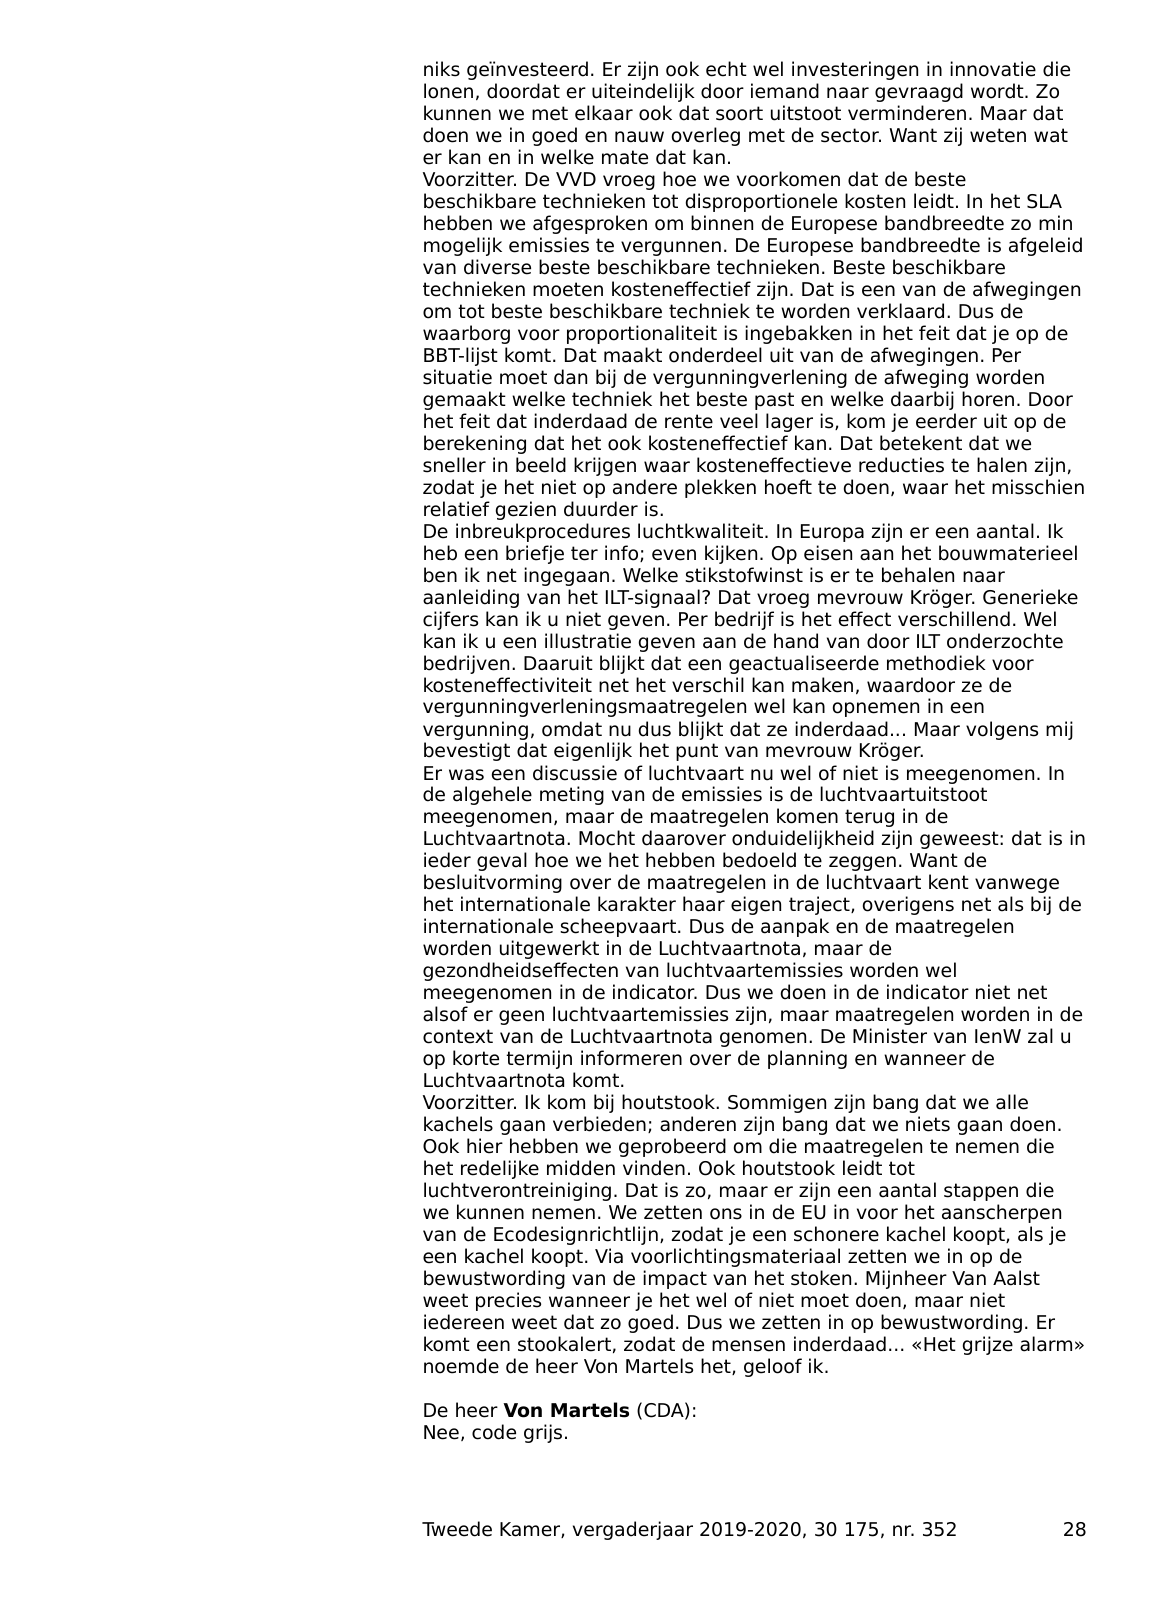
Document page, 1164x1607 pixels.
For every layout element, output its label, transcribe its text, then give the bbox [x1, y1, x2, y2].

text Voorzitter. Ik kom bij houtstook. Sommigen zijn bang dat we alle kachels gaan verbieden; anderen zijn bang dat we niets gaan doen. Ook hier hebben we geprobeerd om die maatregelen te nemen die het redelijke midden vinden. Ook houtstook leidt tot luchtverontreiniging. Dat is zo, maar er zijn een aantal stappen die we kunnen nemen. We zetten ons in de EU in voor het aanscherpen van de Ecodesignrichtlijn, zodat je een schonere kachel koopt, als je een kachel koopt. Via voorlichtingsmateriaal zetten we in op de bewustwording van de impact van het stoken. Mijnheer Van Aalst weet precies wanneer je het wel of niet moet doen, maar niet iedereen weet dat zo goed. Dus we zetten in op bewustwording. Er komt een stookalert, zodat de mensen inderdaad... «Het grijze alarm» noemde de heer Von Martels het, geloof ik. [422, 1092, 1087, 1378]
text niks geïnvesteerd. Er zijn ook echt wel investeringen in innovatie die lonen, doordat er uiteindelijk door iemand naar gevraagd wordt. Zo kunnen we met elkaar ook dat soort uitstoot verminderen. Maar dat doen we in goed en nauw overleg met de sector. Want zij weten wat er kan en in welke mate dat kan. [422, 59, 1087, 169]
text De inbreukprocedures luchtkwaliteit. In Europa zijn er een aantal. Ik heb een briefje ter info; even kijken. Op eisen aan het bouwmaterieel ben ik net ingegaan. Welke stikstofwinst is er te behalen naar aanleiding van het ILT-signaal? Dat vroeg mevrouw Kröger. Generieke cijfers kan ik u niet geven. Per bedrijf is het effect verschillend. Wel kan ik u een illustratie geven aan de hand van door ILT onderzochte bedrijven. Daaruit blijkt dat een geactualiseerde methodiek voor kosteneffectiviteit net het verschil kan maken, waardoor ze de vergunningverleningsmaatregelen wel kan opnemen in een vergunning, omdat nu dus blijkt dat ze inderdaad... Maar volgens mij bevestigt dat eigenlijk het punt van mevrouw Kröger. [422, 521, 1087, 762]
text Voorzitter. De VVD vroeg hoe we voorkomen dat de beste beschikbare technieken tot disproportionele kosten leidt. In het SLA hebben we afgesproken om binnen de Europese bandbreedte zo min mogelijk emissies te vergunnen. De Europese bandbreedte is afgeleid van diverse beste beschikbare technieken. Beste beschikbare technieken moeten kosteneffectief zijn. Dat is een van de afwegingen om tot beste beschikbare techniek te worden verklaard. Dus de waarborg voor proportionaliteit is ingebakken in het feit dat je op de BBT-lijst komt. Dat maakt onderdeel uit van de afwegingen. Per situatie moet dan bij de vergunningverlening de afweging worden gemaakt welke techniek het beste past en welke daarbij horen. Door het feit dat inderdaad de rente veel lager is, kom je eerder uit op de berekening dat het ook kosteneffectief kan. Dat betekent dat we sneller in beeld krijgen waar kosteneffectieve reducties te halen zijn, zodat je het niet op andere plekken hoeft te doen, waar het misschien relatief gezien duurder is. [422, 169, 1087, 521]
text Er was een discussie of luchtvaart nu wel of niet is meegenomen. In de algehele meting van de emissies is de luchtvaartuitstoot meegenomen, maar de maatregelen komen terug in de Luchtvaartnota. Mocht daarover onduidelijkheid zijn geweest: dat is in ieder geval hoe we het hebben bedoeld te zeggen. Want de besluitvorming over de maatregelen in de luchtvaart kent vanwege het internationale karakter haar eigen traject, overigens net als bij de internationale scheepvaart. Dus de aanpak en de maatregelen worden uitgewerkt in de Luchtvaartnota, maar de gezondheidseffecten van luchtvaartemissies worden wel meegenomen in de indicator. Dus we doen in de indicator niet net alsof er geen luchtvaartemissies zijn, maar maatregelen worden in de context van de Luchtvaartnota genomen. De Minister van IenW zal u op korte termijn informeren over de planning en wanneer de Luchtvaartnota komt. [422, 762, 1087, 1092]
text Nee, code grijs. [422, 1422, 1087, 1444]
text De heer Von Martels (CDA): [422, 1400, 1087, 1422]
